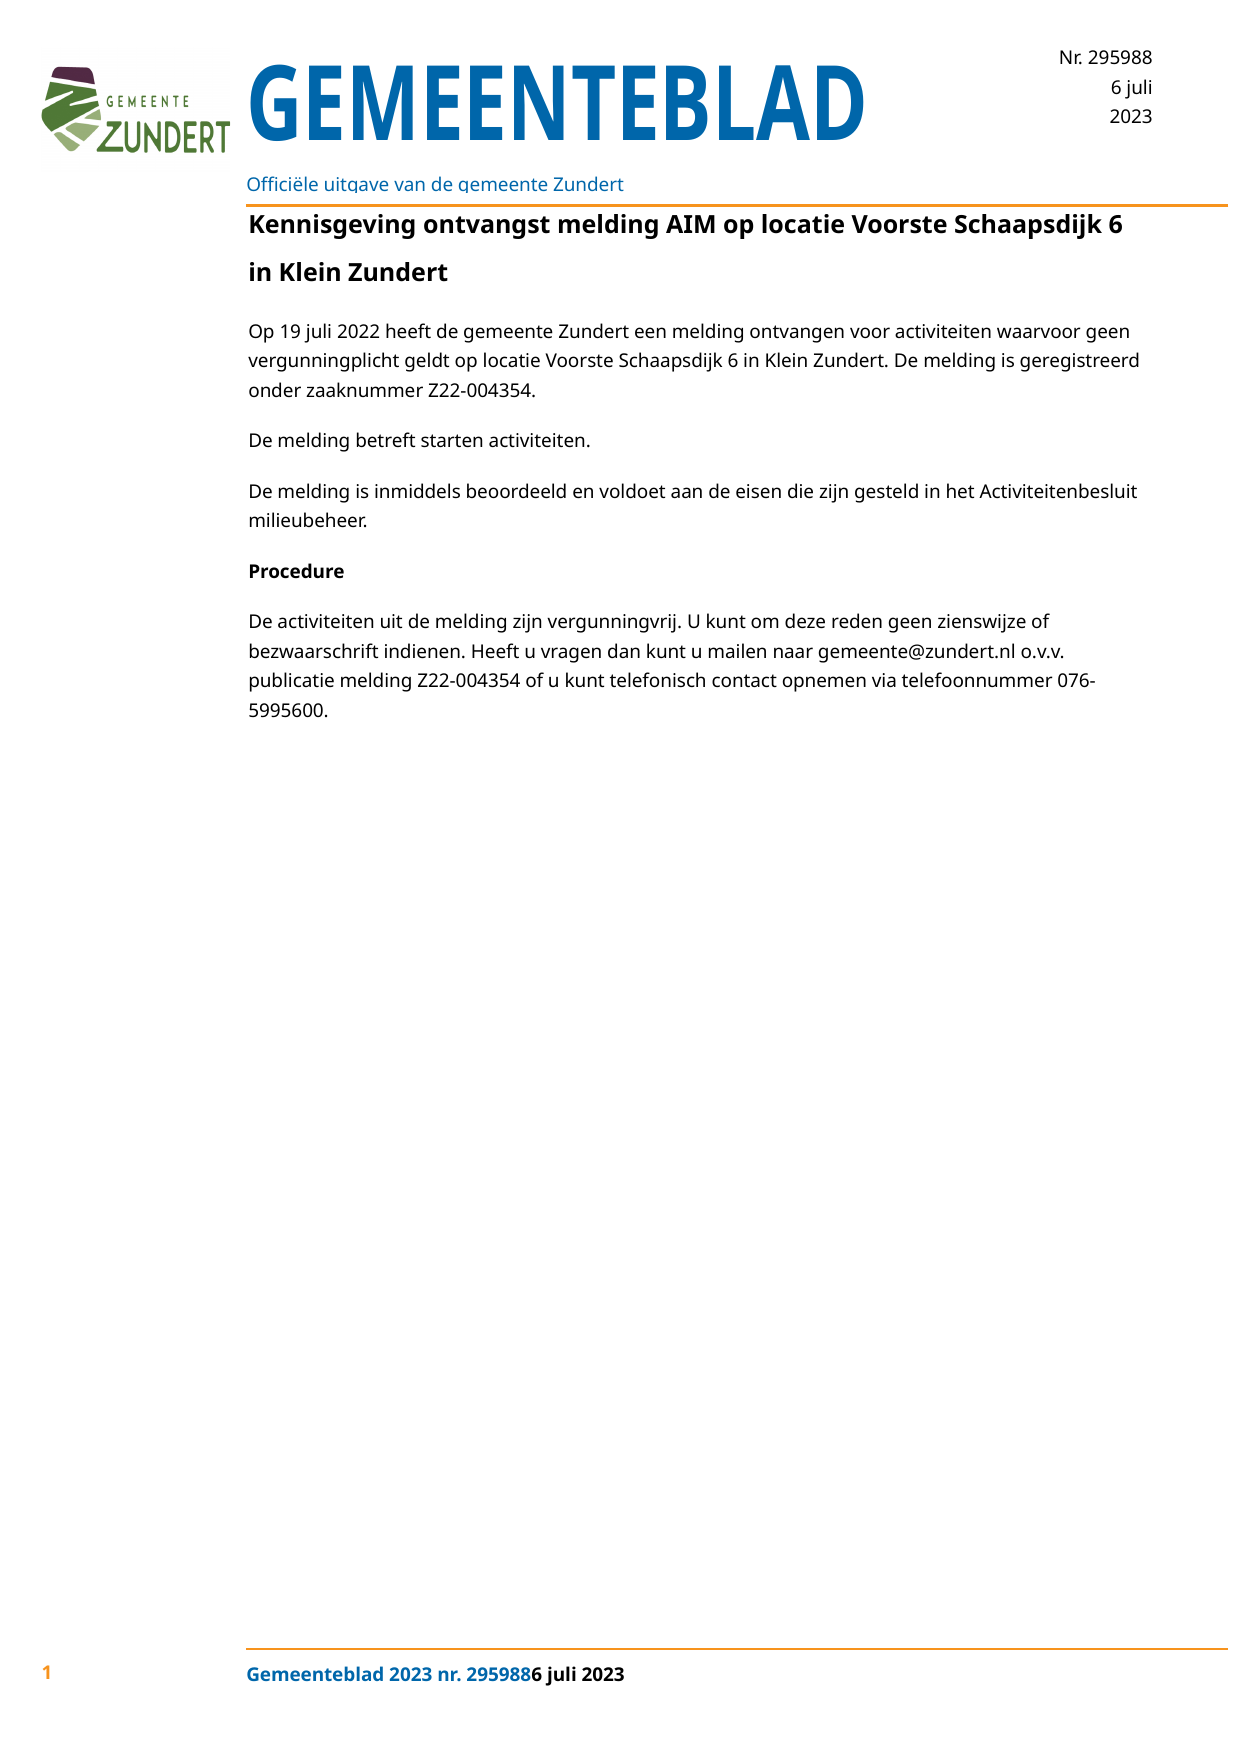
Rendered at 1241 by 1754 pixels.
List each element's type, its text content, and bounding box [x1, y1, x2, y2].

text Op 19 juli 2022 heeft de gemeente Zundert een melding ontvangen voor activiteiten waarvoor geen vergunningplicht geldt op locatie Voorste Schaapsdijk 6 in Klein Zundert. De melding is geregistreerd onder zaaknummer Z22-004354. [248, 318, 1152, 403]
text De melding is inmiddels beoordeeld en voldoet aan de eisen die zijn gesteld in het Activiteitenbesluit milieubeheer. [248, 478, 1152, 533]
picture [41, 47, 231, 172]
text Procedure [248, 558, 1152, 584]
text Kennisgeving ontvangst melding AIM op locatie Voorste Schaapsdijk 6 in Klein Zundert [248, 207, 1152, 288]
text De activiteiten uit de melding zijn vergunningvrij. U kunt om deze reden geen zienswijze of bezwaarschrift indienen. Heeft u vragen dan kunt u mailen naar gemeente@zundert.nl o.v.v. publicatie melding Z22-004354 of u kunt telefonisch contact opnemen via telefoonnummer 076-5995600. [248, 608, 1152, 723]
text De melding betreft starten activiteiten. [248, 427, 1152, 453]
